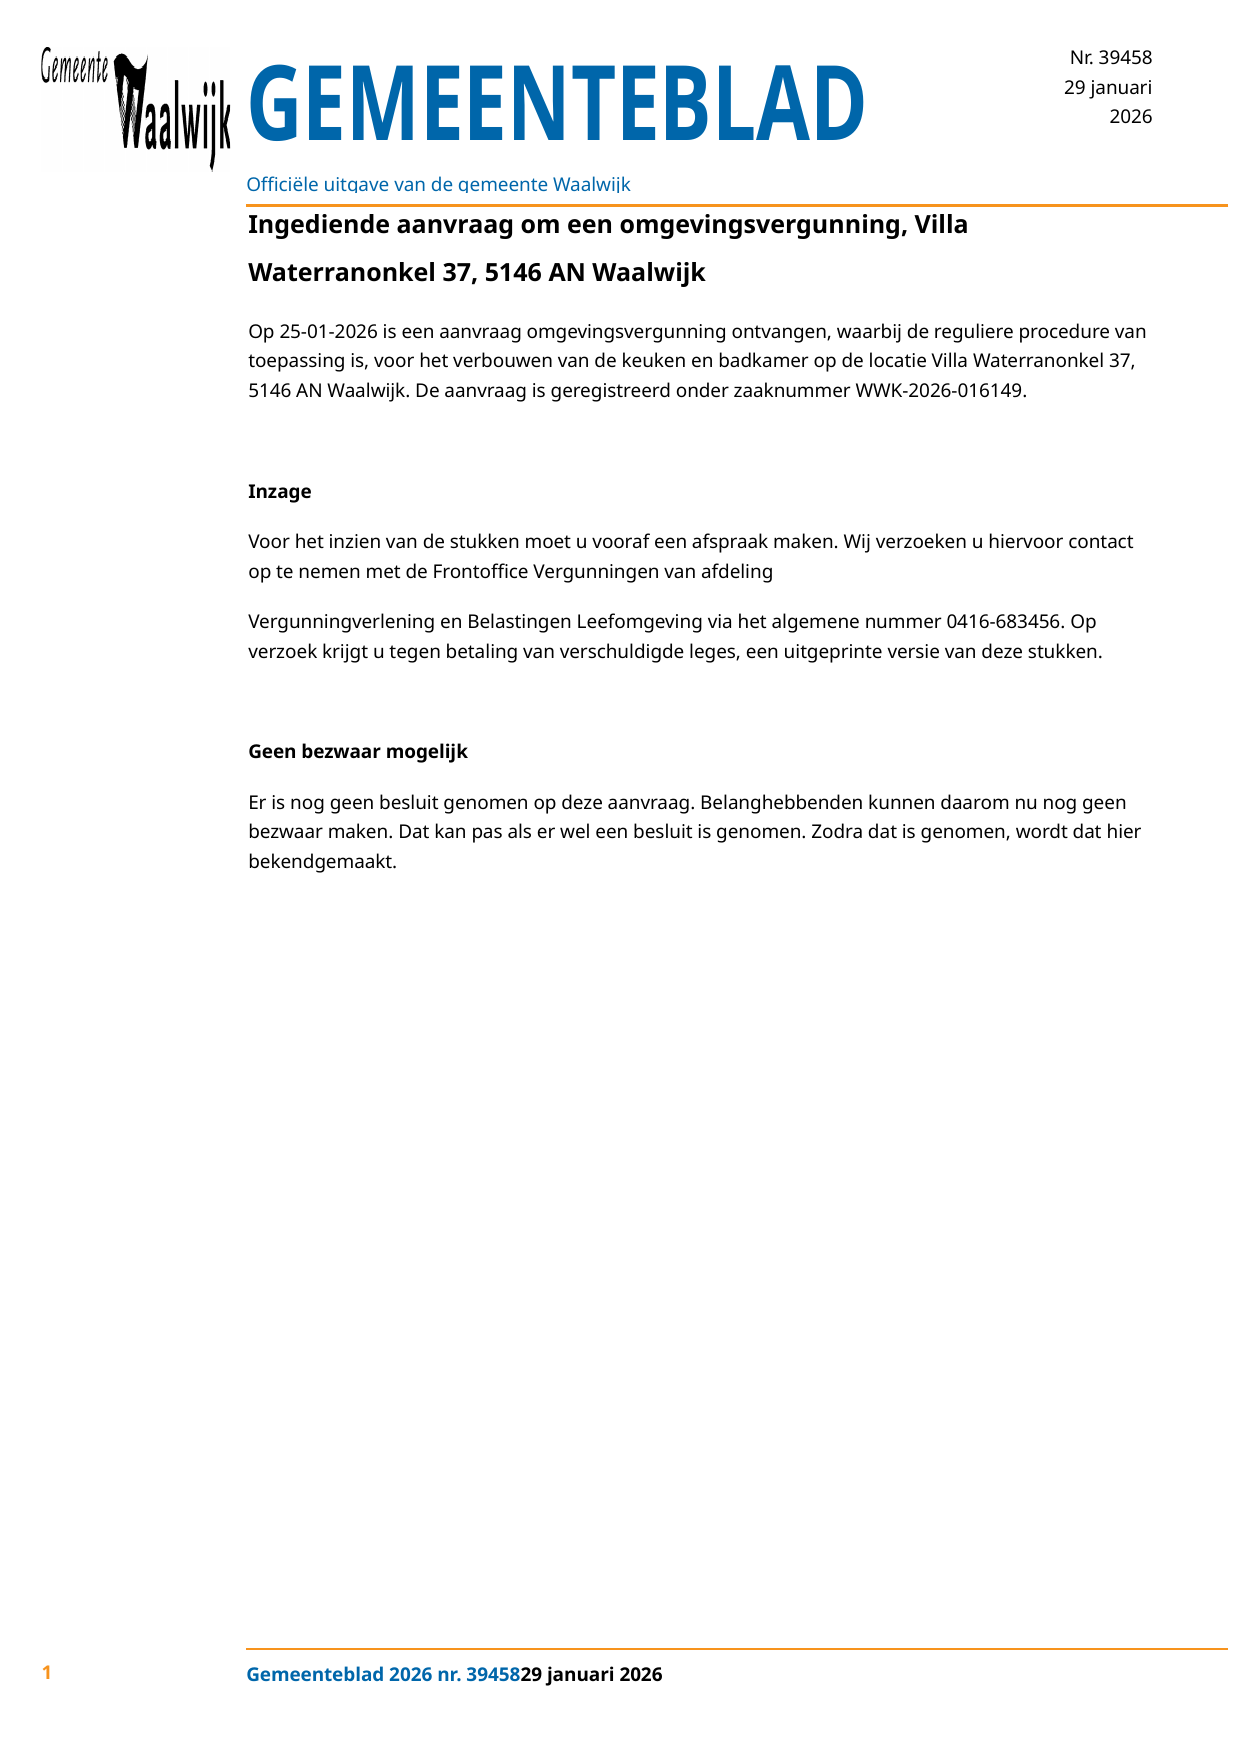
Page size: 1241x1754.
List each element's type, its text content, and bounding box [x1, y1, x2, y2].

text Geen bezwaar mogelijk [248, 739, 1152, 764]
picture [41, 47, 231, 172]
text Inzage [248, 478, 1152, 504]
text Vergunningverlening en Belastingen Leefomgeving via het algemene nummer 0416-683456. Op verzoek krijgt u tegen betaling van verschuldigde leges, een uitgeprinte versie van deze stukken. [248, 608, 1152, 664]
text Op 25-01-2026 is een aanvraag omgevingsvergunning ontvangen, waarbij de reguliere procedure van toepassing is, voor het verbouwen van de keuken en badkamer op de locatie Villa Waterranonkel 37, 5146 AN Waalwijk. De aanvraag is geregistreerd onder zaaknummer WWK-2026-016149. [248, 318, 1152, 403]
text Voor het inzien van de stukken moet u vooraf een afspraak maken. Wij verzoeken u hiervoor contact op te nemen met de Frontoffice Vergunningen van afdeling [248, 528, 1152, 584]
text Ingediende aanvraag om een omgevingsvergunning, Villa Waterranonkel 37, 5146 AN Waalwijk [248, 207, 1152, 288]
text Er is nog geen besluit genomen op deze aanvraag. Belanghebbenden kunnen daarom nu nog geen bezwaar maken. Dat kan pas als er wel een besluit is genomen. Zodra dat is genomen, wordt dat hier bekendgemaakt. [248, 789, 1152, 874]
